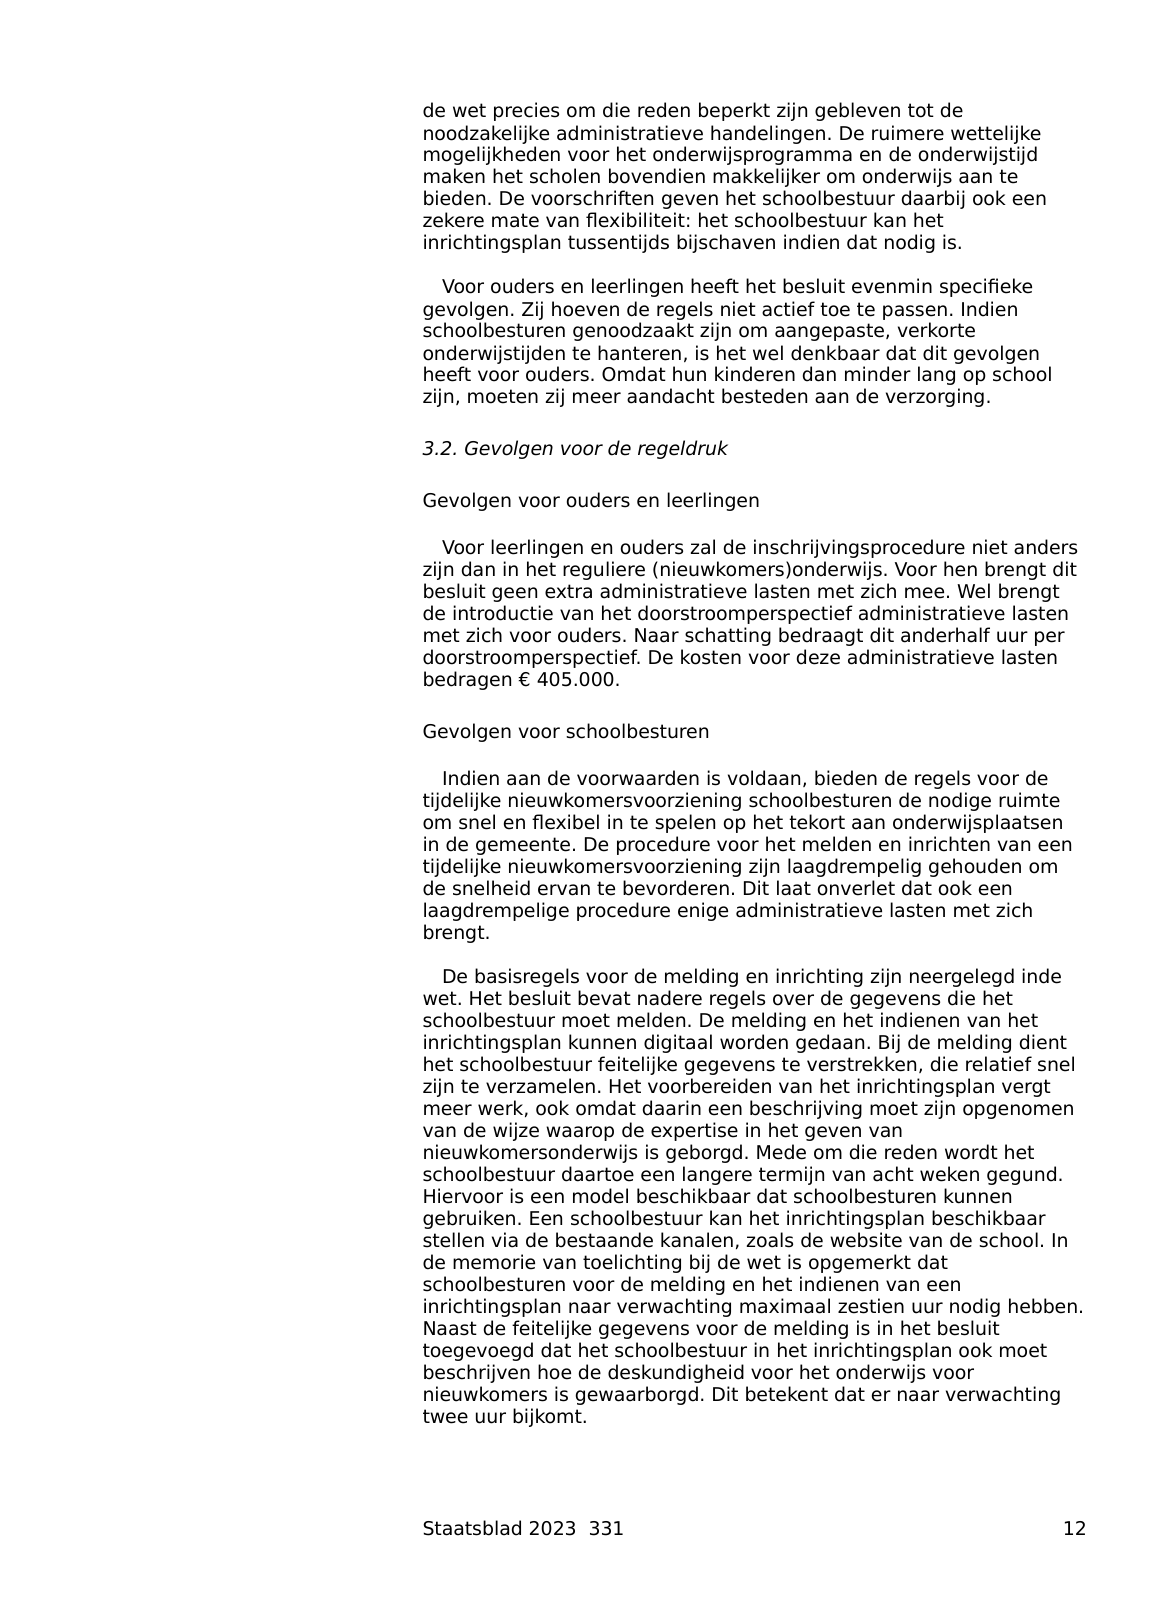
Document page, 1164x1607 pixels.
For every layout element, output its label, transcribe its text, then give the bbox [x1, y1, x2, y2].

text Indien aan de voorwaarden is voldaan, bieden de regels voor de tijdelijke nieuwkomersvoorziening schoolbesturen de nodige ruimte om snel en flexibel in te spelen op het tekort aan onderwijsplaatsen in de gemeente. De procedure voor het melden en inrichten van een tijdelijke nieuwkomersvoorziening zijn laagdrempelig gehouden om de snelheid ervan te bevorderen. Dit laat onverlet dat ook een laagdrempelige procedure enige administratieve lasten met zich brengt. [422, 768, 1087, 944]
text de wet precies om die reden beperkt zijn gebleven tot de noodzakelijke administratieve handelingen. De ruimere wettelijke mogelijkheden voor het onderwijsprogramma en de onderwijstijd maken het scholen bovendien makkelijker om onderwijs aan te bieden. De voorschriften geven het schoolbestuur daarbij ook een zekere mate van flexibiliteit: het schoolbestuur kan het inrichtingsplan tussentijds bijschaven indien dat nodig is. [422, 100, 1087, 254]
subtitle Gevolgen voor schoolbesturen [422, 721, 1087, 743]
subtitle 3.2. Gevolgen voor de regeldruk [422, 438, 1087, 460]
text Voor ouders en leerlingen heeft het besluit evenmin specifieke gevolgen. Zij hoeven de regels niet actief toe te passen. Indien schoolbesturen genoodzaakt zijn om aangepaste, verkorte onderwijstijden te hanteren, is het wel denkbaar dat dit gevolgen heeft voor ouders. Omdat hun kinderen dan minder lang op school zijn, moeten zij meer aandacht besteden aan de verzorging. [422, 276, 1087, 408]
subtitle Gevolgen voor ouders en leerlingen [422, 490, 1087, 512]
text Voor leerlingen en ouders zal de inschrijvingsprocedure niet anders zijn dan in het reguliere (nieuwkomers)onderwijs. Voor hen brengt dit besluit geen extra administratieve lasten met zich mee. Wel brengt de introductie van het doorstroomperspectief administratieve lasten met zich voor ouders. Naar schatting bedraagt dit anderhalf uur per doorstroomperspectief. De kosten voor deze administratieve lasten bedragen € 405.000. [422, 537, 1087, 691]
text De basisregels voor de melding en inrichting zijn neergelegd inde wet. Het besluit bevat nadere regels over de gegevens die het schoolbestuur moet melden. De melding en het indienen van het inrichtingsplan kunnen digitaal worden gedaan. Bij de melding dient het schoolbestuur feitelijke gegevens te verstrekken, die relatief snel zijn te verzamelen. Het voorbereiden van het inrichtingsplan vergt meer werk, ook omdat daarin een beschrijving moet zijn opgenomen van de wijze waarop de expertise in het geven van nieuwkomersonderwijs is geborgd. Mede om die reden wordt het schoolbestuur daartoe een langere termijn van acht weken gegund. Hiervoor is een model beschikbaar dat schoolbesturen kunnen gebruiken. Een schoolbestuur kan het inrichtingsplan beschikbaar stellen via de bestaande kanalen, zoals de website van de school. In de memorie van toelichting bij de wet is opgemerkt dat schoolbesturen voor de melding en het indienen van een inrichtingsplan naar verwachting maximaal zestien uur nodig hebben. Naast de feitelijke gegevens voor de melding is in het besluit toegevoegd dat het schoolbestuur in het inrichtingsplan ook moet beschrijven hoe de deskundigheid voor het onderwijs voor nieuwkomers is gewaarborgd. Dit betekent dat er naar verwachting twee uur bijkomt. [422, 966, 1087, 1428]
